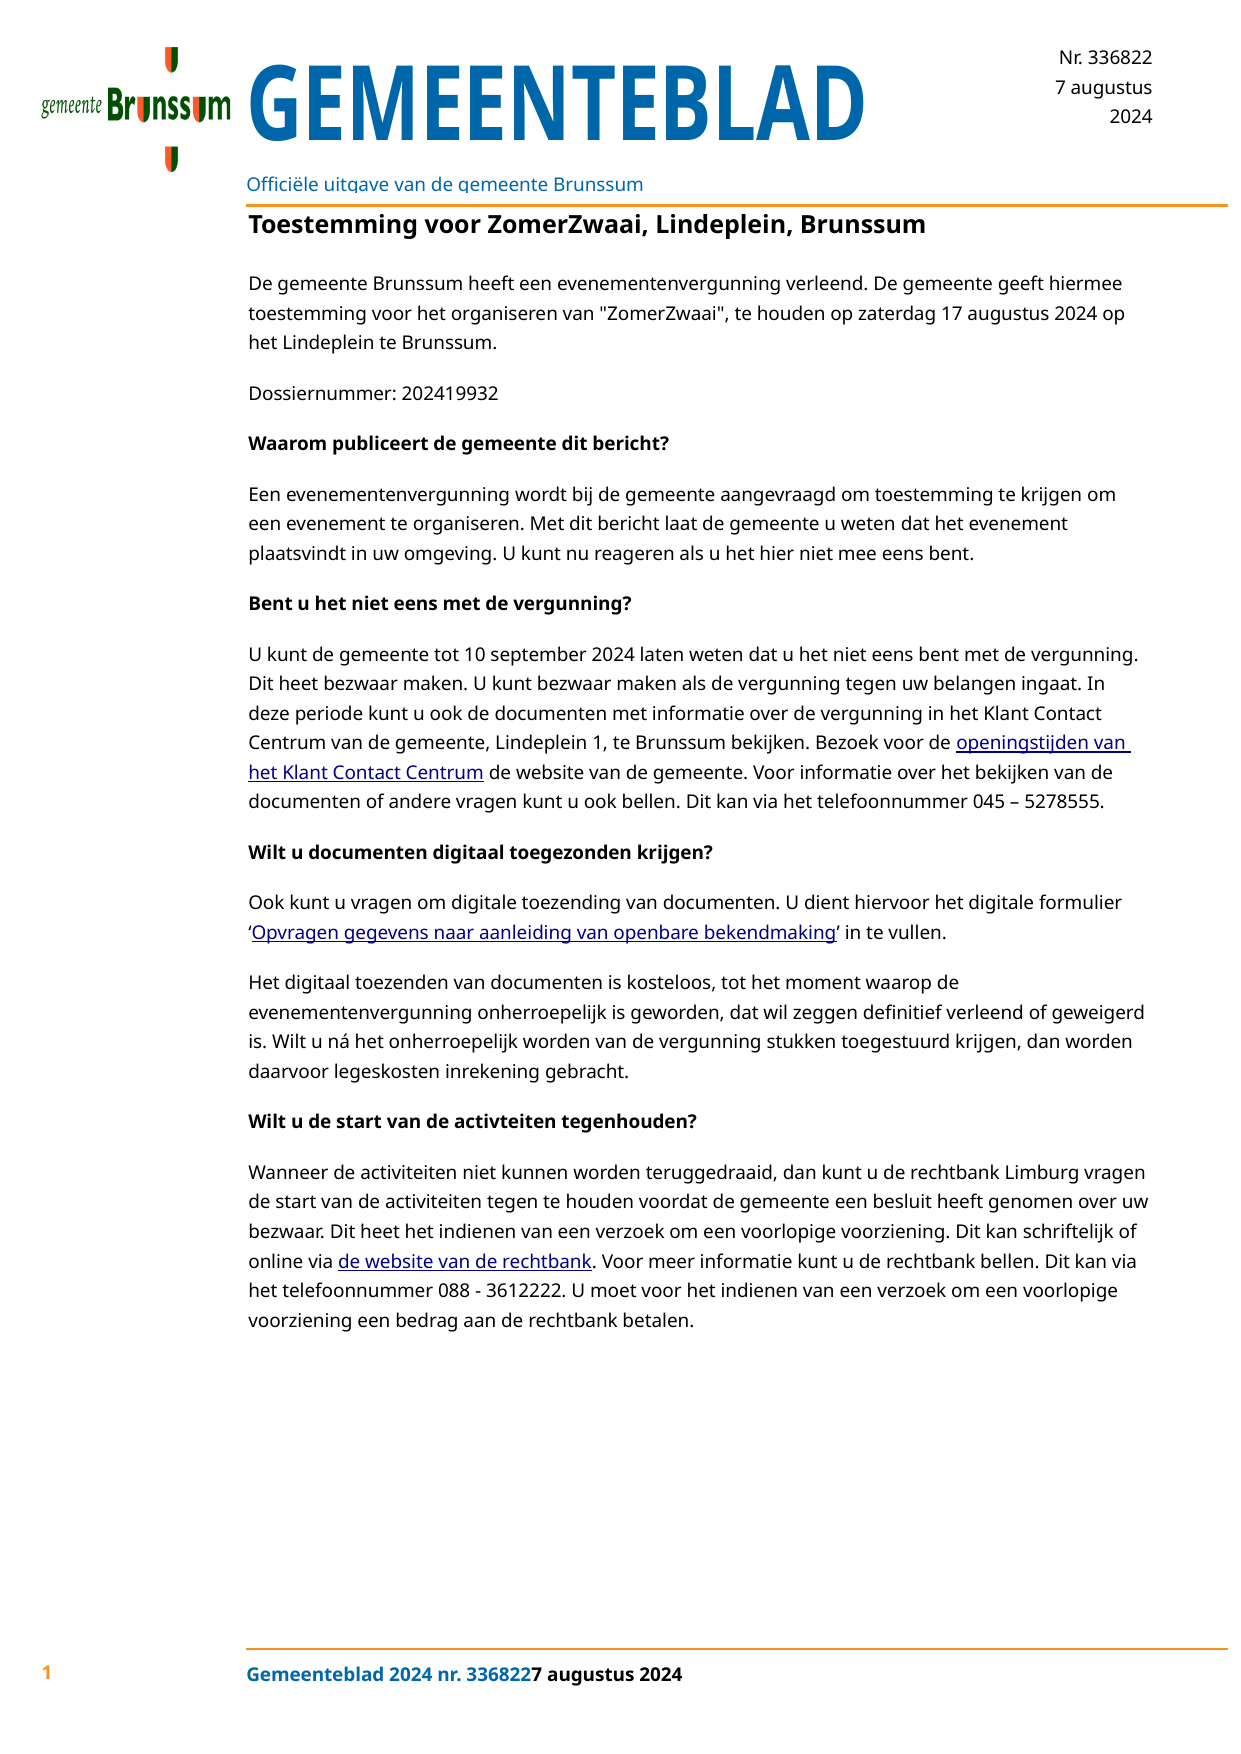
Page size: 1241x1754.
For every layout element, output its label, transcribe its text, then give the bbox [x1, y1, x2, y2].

text Ook kunt u vragen om digitale toezending van documenten. U dient hiervoor het digitale formulier ‘Opvragen gegevens naar aanleiding van openbare bekendmaking’ in te vullen. [248, 889, 1152, 945]
text De gemeente Brunssum heeft een evenementenvergunning verleend. De gemeente geeft hiermee toestemming voor het organiseren van "ZomerZwaai", te houden op zaterdag 17 augustus 2024 op het Lindeplein te Brunssum. [248, 270, 1152, 355]
text Een evenementenvergunning wordt bij de gemeente aangevraagd om toestemming te krijgen om een evenement te organiseren. Met dit bericht laat de gemeente u weten dat het evenement plaatsvindt in uw omgeving. U kunt nu reageren als u het hier niet mee eens bent. [248, 481, 1152, 566]
text Wilt u de start van de activteiten tegenhouden? [248, 1109, 1152, 1134]
picture [41, 47, 231, 172]
text U kunt de gemeente tot 10 september 2024 laten weten dat u het niet eens bent met de vergunning. Dit heet bezwaar maken. U kunt bezwaar maken als de vergunning tegen uw belangen ingaat. In deze periode kunt u ook de documenten met informatie over de vergunning in het Klant Contact Centrum van de gemeente, Lindeplein 1, te Brunssum bekijken. Bezoek voor de openingstijden van het Klant Contact Centrum de website van de gemeente. Voor informatie over het bekijken van de documenten of andere vragen kunt u ook bellen. Dit kan via het telefoonnummer 045 – 5278555. [248, 641, 1152, 814]
text Het digitaal toezenden van documenten is kosteloos, tot het moment waarop de evenementenvergunning onherroepelijk is geworden, dat wil zeggen definitief verleend of geweigerd is. Wilt u ná het onherroepelijk worden van de vergunning stukken toegestuurd krijgen, dan worden daarvoor legeskosten inrekening gebracht. [248, 969, 1152, 1084]
text Bent u het niet eens met de vergunning? [248, 590, 1152, 616]
text Dossiernummer: 202419932 [248, 380, 1152, 406]
text Wanneer de activiteiten niet kunnen worden teruggedraaid, dan kunt u de rechtbank Limburg vragen de start van de activiteiten tegen te houden voordat de gemeente een besluit heeft genomen over uw bezwaar. Dit heet het indienen van een verzoek om een voorlopige voorziening. Dit kan schriftelijk of online via de website van de rechtbank. Voor meer informatie kunt u de rechtbank bellen. Dit kan via het telefoonnummer 088 - 3612222. U moet voor het indienen van een verzoek om een voorlopige voorziening een bedrag aan de rechtbank betalen. [248, 1159, 1152, 1333]
text Wilt u documenten digitaal toegezonden krijgen? [248, 839, 1152, 865]
text Toestemming voor ZomerZwaai, Lindeplein, Brunssum [248, 207, 1152, 241]
text Waarom publiceert de gemeente dit bericht? [248, 430, 1152, 456]
